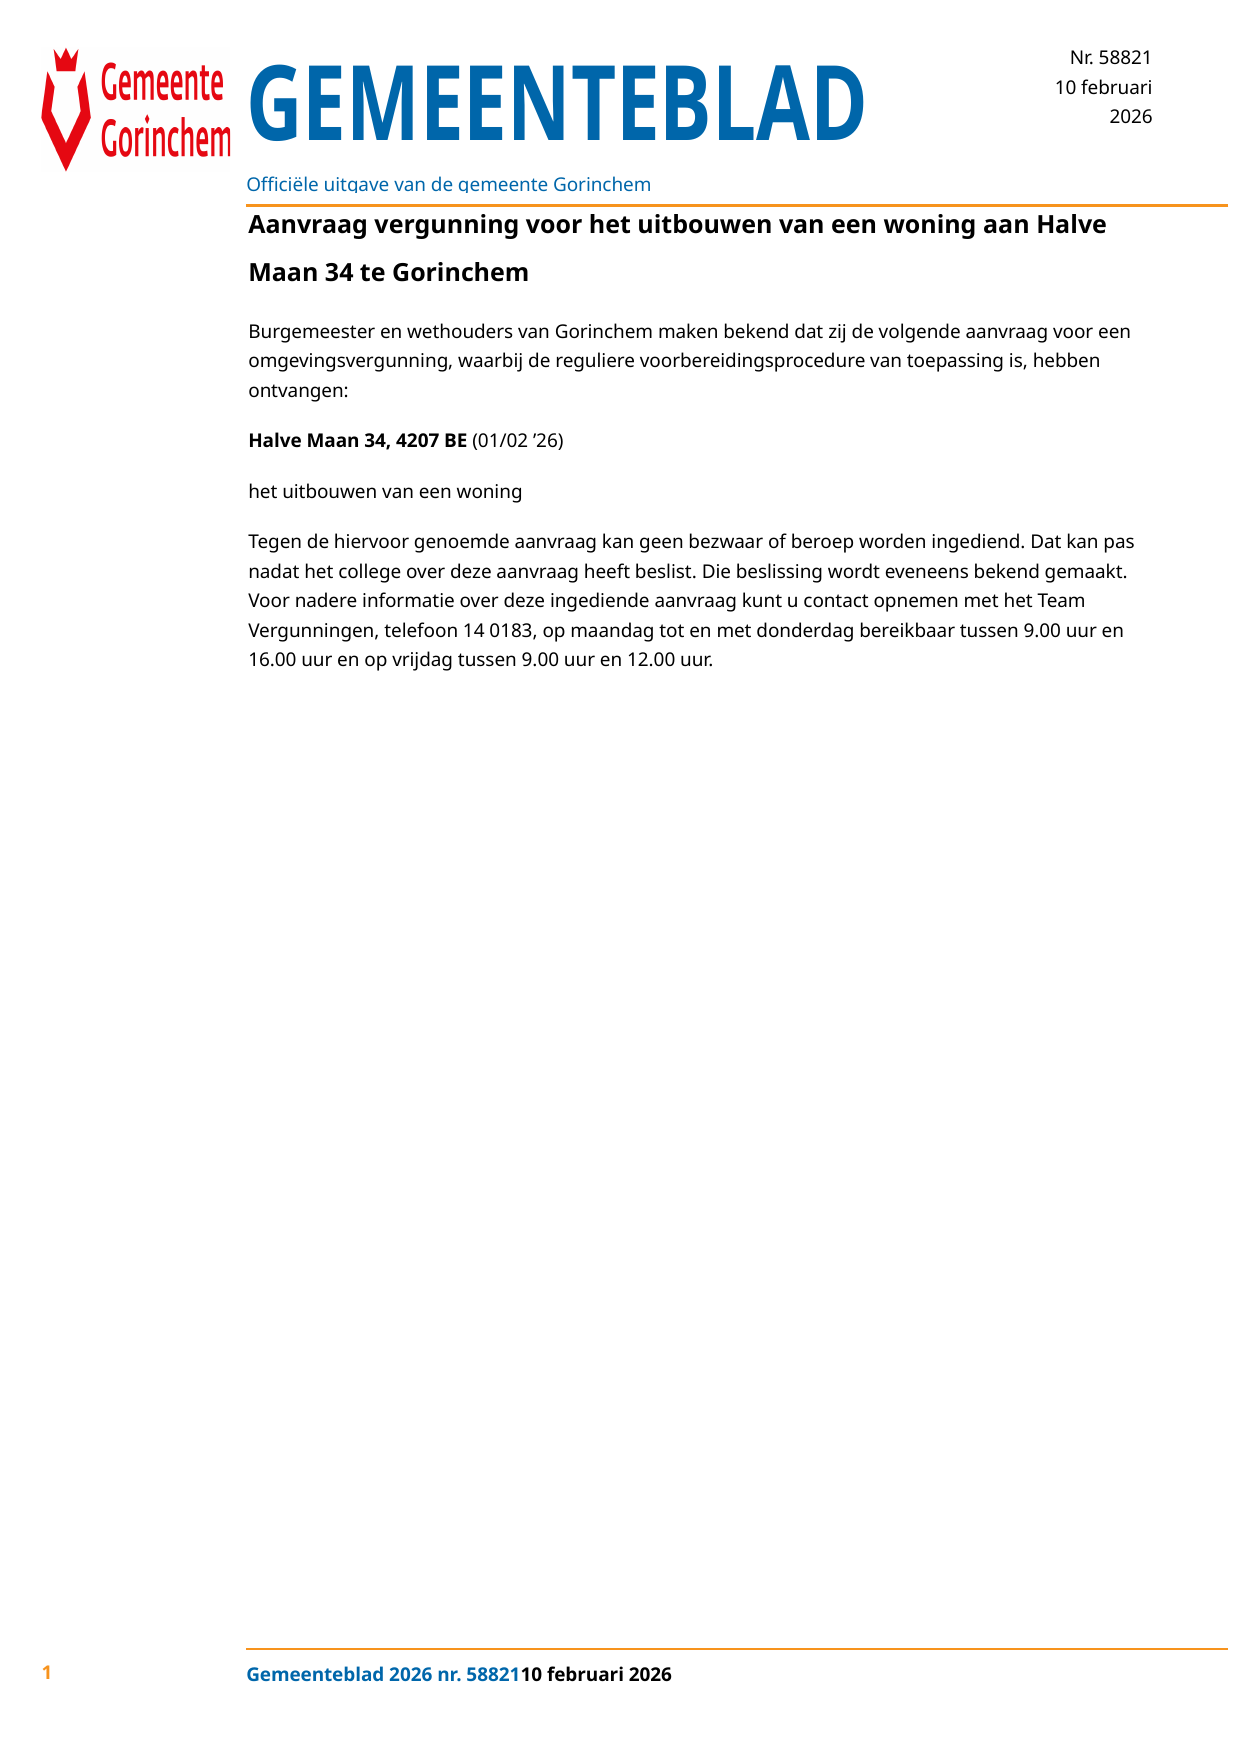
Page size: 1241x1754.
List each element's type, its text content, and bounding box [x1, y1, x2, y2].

text het uitbouwen van een woning [248, 478, 1152, 504]
text Aanvraag vergunning voor het uitbouwen van een woning aan Halve Maan 34 te Gorinchem [248, 207, 1152, 288]
text Burgemeester en wethouders van Gorinchem maken bekend dat zij de volgende aanvraag voor een omgevingsvergunning, waarbij de reguliere voorbereidingsprocedure van toepassing is, hebben ontvangen: [248, 318, 1152, 403]
text Tegen de hiervoor genoemde aanvraag kan geen bezwaar of beroep worden ingediend. Dat kan pas nadat het college over deze aanvraag heeft beslist. Die beslissing wordt eveneens bekend gemaakt. Voor nadere informatie over deze ingediende aanvraag kunt u contact opnemen met het Team Vergunningen, telefoon 14 0183, op maandag tot en met donderdag bereikbaar tussen 9.00 uur en 16.00 uur en op vrijdag tussen 9.00 uur en 12.00 uur. [248, 528, 1152, 672]
picture [41, 47, 231, 172]
text Halve Maan 34, 4207 BE (01/02 ’26) [248, 427, 1152, 453]
